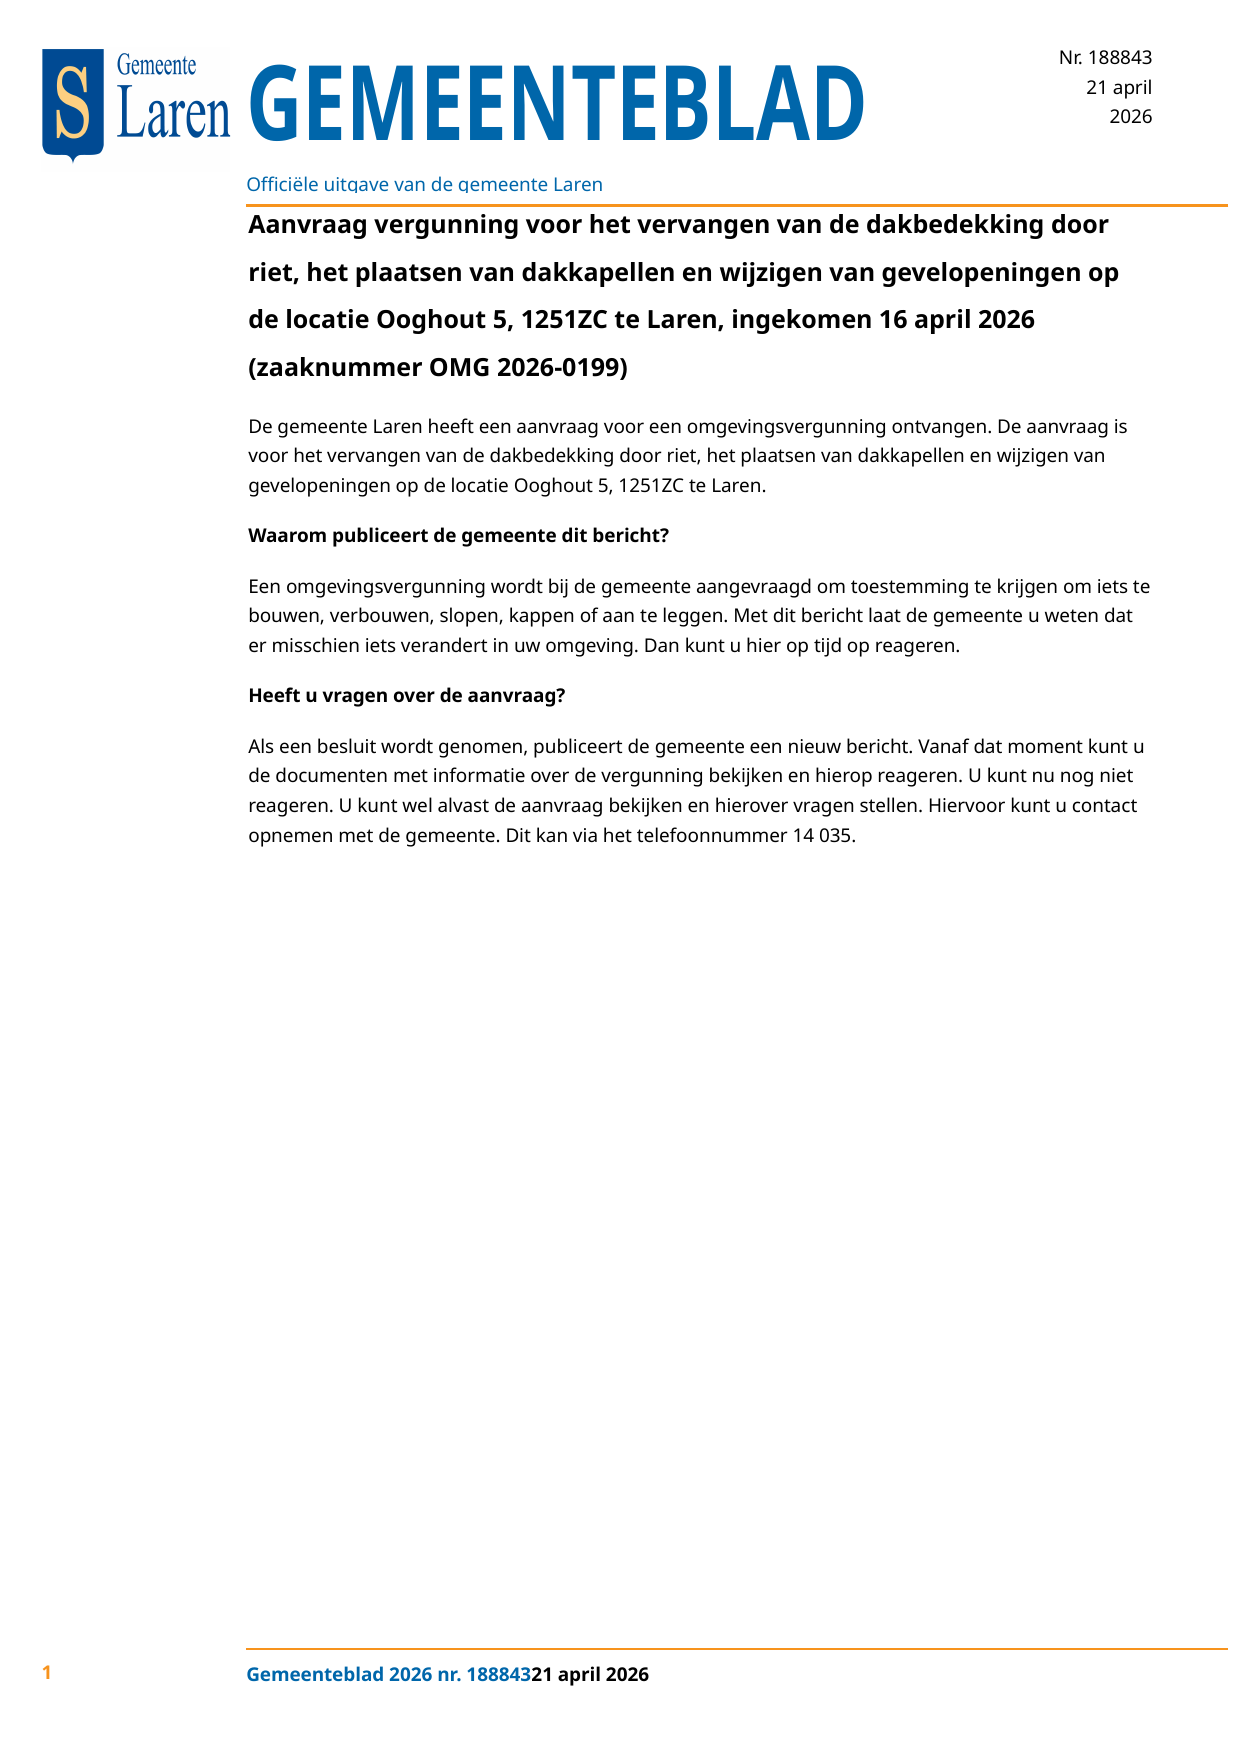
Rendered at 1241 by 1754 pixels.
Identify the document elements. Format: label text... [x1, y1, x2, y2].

text Aanvraag vergunning voor het vervangen van de dakbedekking door riet, het plaatsen van dakkapellen en wijzigen van gevelopeningen op de locatie Ooghout 5, 1251ZC te Laren, ingekomen 16 april 2026 (zaaknummer OMG 2026-0199) [248, 207, 1152, 384]
text Heeft u vragen over de aanvraag? [248, 683, 1152, 708]
text Als een besluit wordt genomen, publiceert de gemeente een nieuw bericht. Vanaf dat moment kunt u de documenten met informatie over de vergunning bekijken en hierop reageren. U kunt nu nog niet reageren. U kunt wel alvast de aanvraag bekijken en hierover vragen stellen. Hiervoor kunt u contact opnemen met de gemeente. Dit kan via het telefoonnummer 14 035. [248, 733, 1152, 848]
text Een omgevingsvergunning wordt bij de gemeente aangevraagd om toestemming te krijgen om iets te bouwen, verbouwen, slopen, kappen of aan te leggen. Met dit bericht laat de gemeente u weten dat er misschien iets verandert in uw omgeving. Dan kunt u hier op tijd op reageren. [248, 573, 1152, 658]
text De gemeente Laren heeft een aanvraag voor een omgevingsvergunning ontvangen. De aanvraag is voor het vervangen van de dakbedekking door riet, het plaatsen van dakkapellen en wijzigen van gevelopeningen op de locatie Ooghout 5, 1251ZC te Laren. [248, 413, 1152, 498]
picture [41, 47, 231, 172]
text Waarom publiceert de gemeente dit bericht? [248, 523, 1152, 548]
